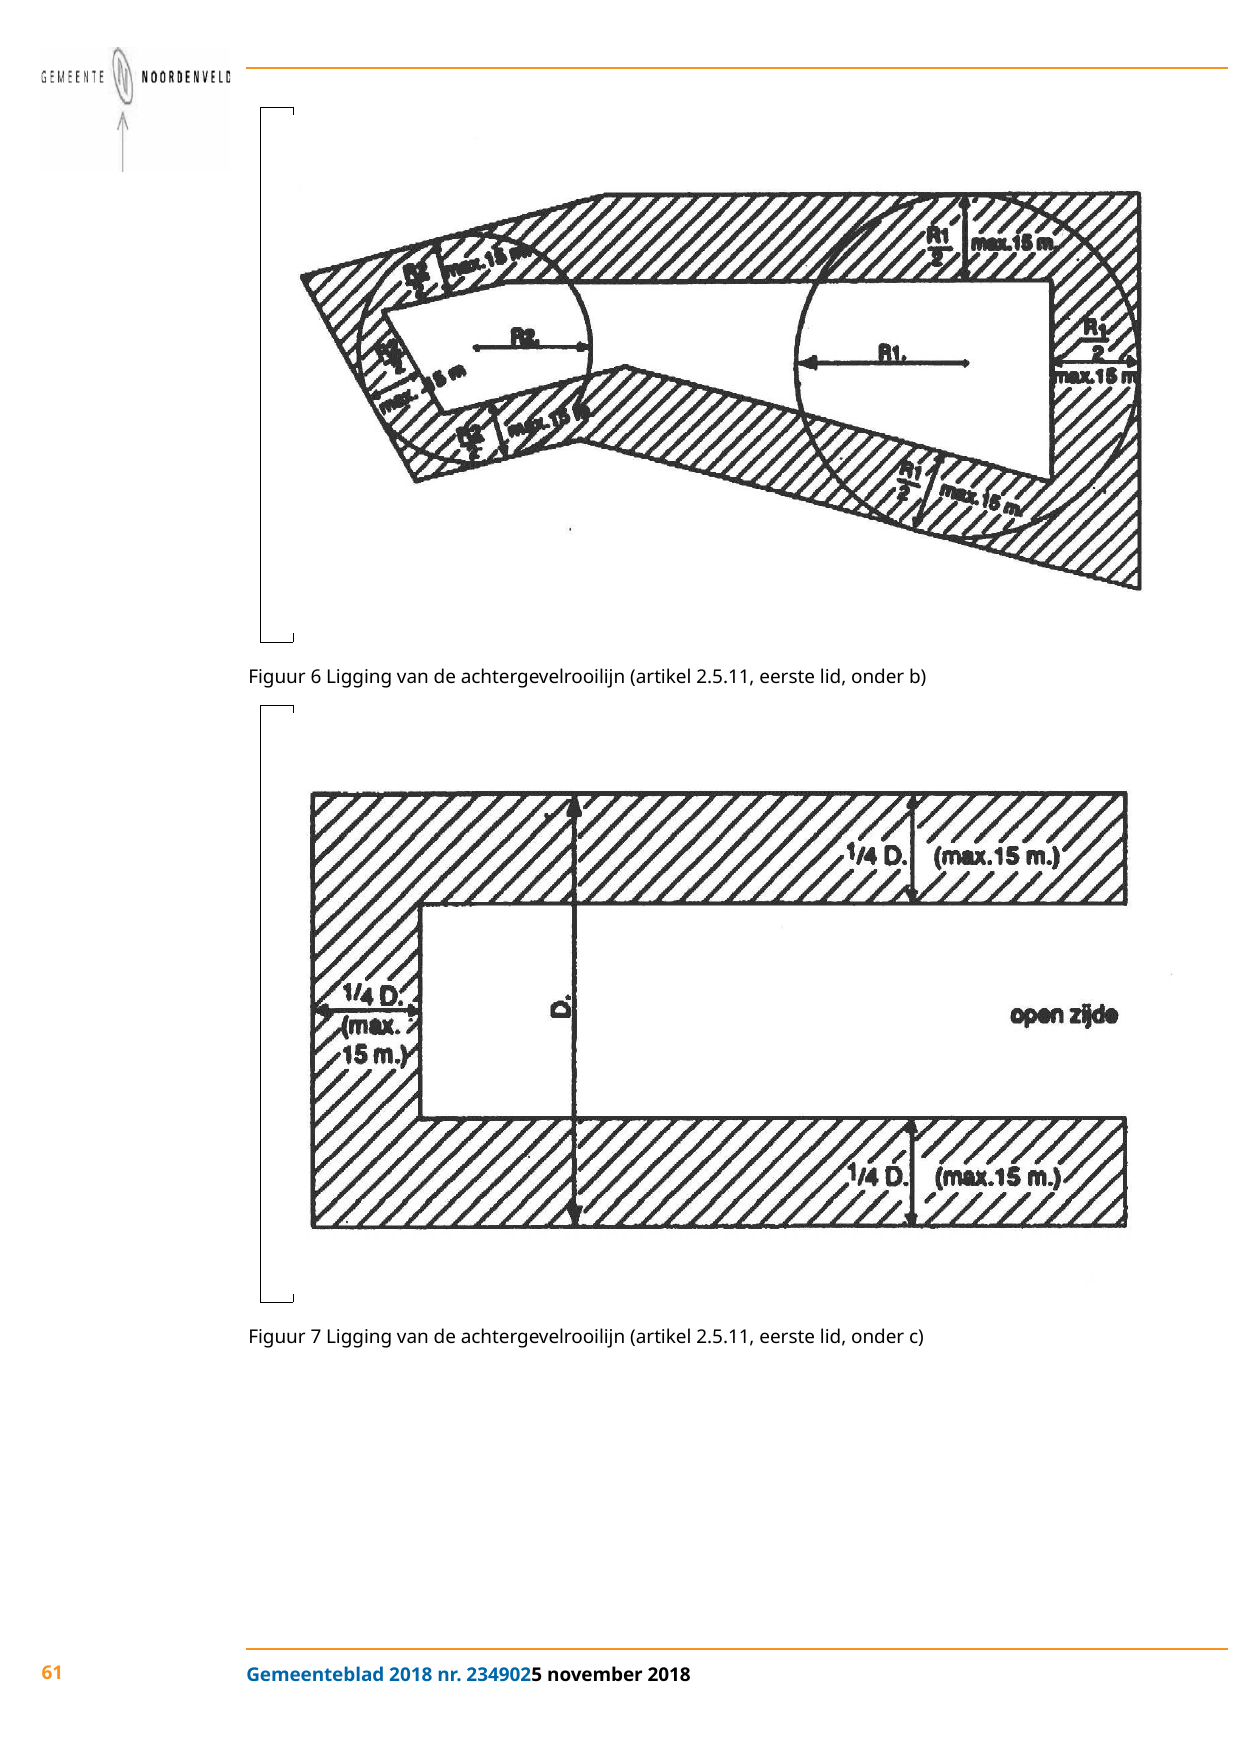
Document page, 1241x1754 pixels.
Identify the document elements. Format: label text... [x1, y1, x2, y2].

picture [268, 115, 1173, 633]
picture [268, 713, 1173, 1294]
text Figuur 6 Ligging van de achtergevelrooilijn (artikel 2.5.11, eerste lid, onder b) [248, 663, 1152, 689]
picture [41, 47, 231, 172]
text Figuur 7 Ligging van de achtergevelrooilijn (artikel 2.5.11, eerste lid, onder c) [248, 1323, 1152, 1349]
